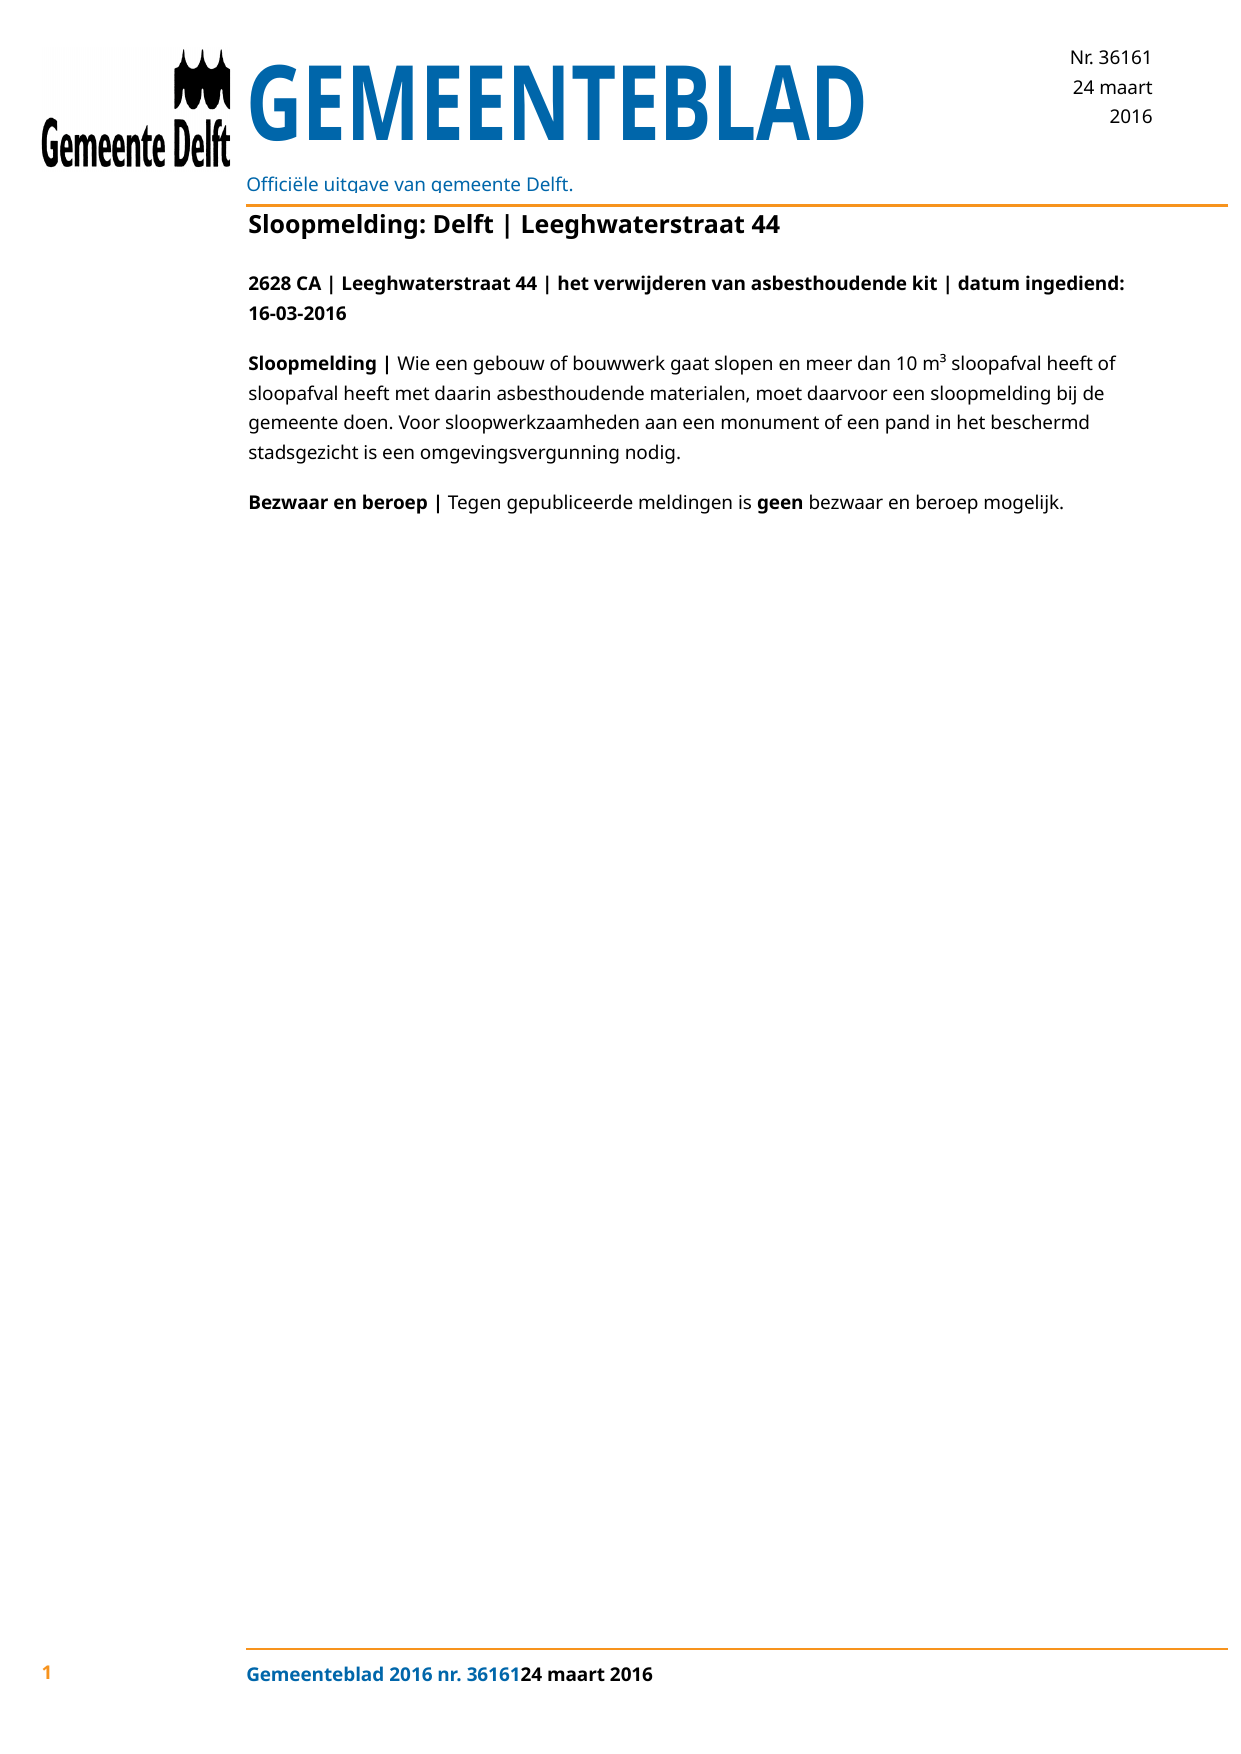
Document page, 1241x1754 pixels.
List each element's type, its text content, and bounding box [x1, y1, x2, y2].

text Sloopmelding | Wie een gebouw of bouwwerk gaat slopen en meer dan 10 m³ sloopafval heeft of sloopafval heeft met daarin asbesthoudende materialen, moet daarvoor een sloopmelding bij de gemeente doen. Voor sloopwerkzaamheden aan een monument of een pand in het beschermd stadsgezicht is een omgevingsvergunning nodig. [248, 350, 1152, 465]
text Sloopmelding: Delft | Leeghwaterstraat 44 [248, 207, 1152, 241]
text Bezwaar en beroep | Tegen gepubliceerde meldingen is geen bezwaar en beroep mogelijk. [248, 489, 1152, 515]
text 2628 CA | Leeghwaterstraat 44 | het verwijderen van asbesthoudende kit | datum ingediend: 16-03-2016 [248, 270, 1152, 326]
picture [41, 47, 231, 172]
